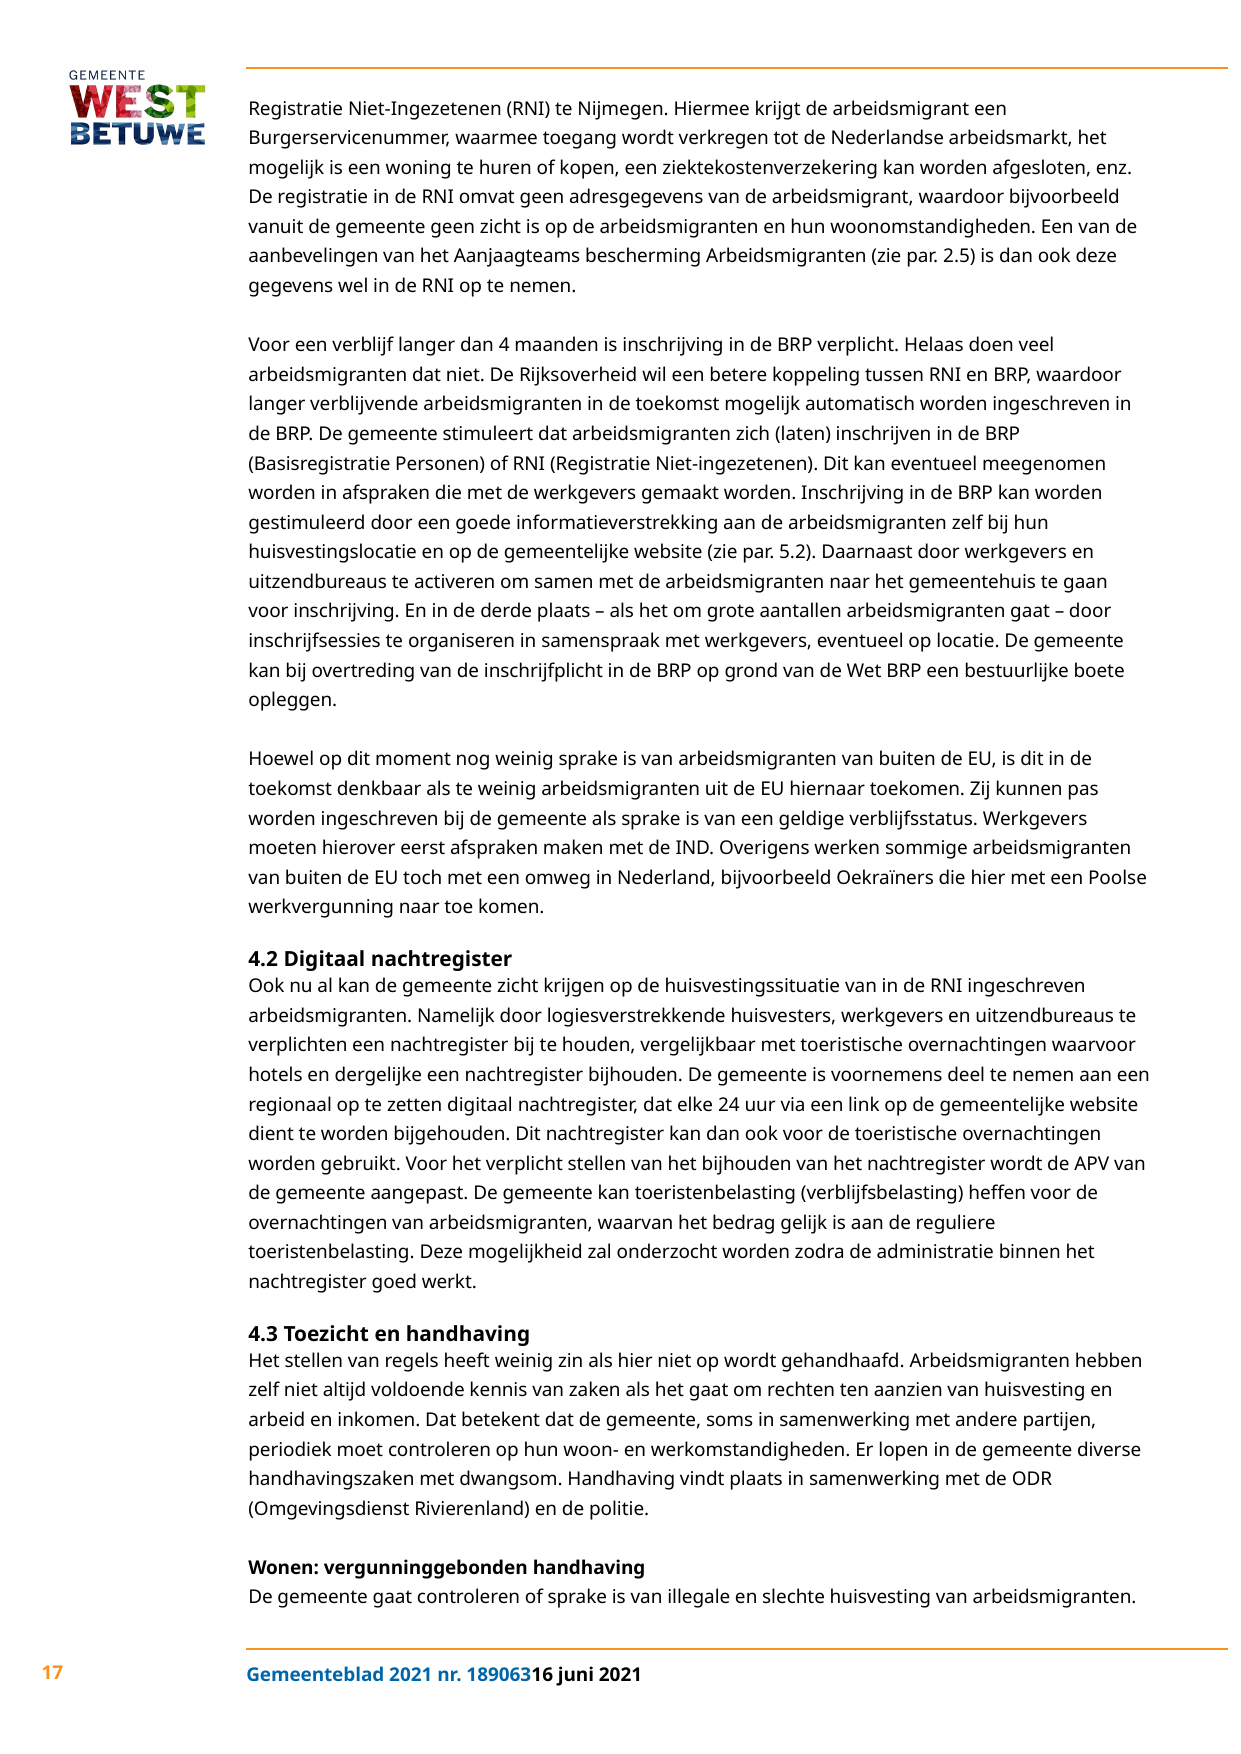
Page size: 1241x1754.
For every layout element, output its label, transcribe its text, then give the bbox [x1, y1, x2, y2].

picture [41, 47, 231, 172]
text Het stellen van regels heeft weinig zin als hier niet op wordt gehandhaafd. Arbeidsmigranten hebben zelf niet altijd voldoende kennis van zaken als het gaat om rechten ten aanzien van huisvesting en arbeid en inkomen. Dat betekent dat de gemeente, soms in samenwerking met andere partijen, periodiek moet controleren op hun woon- en werkomstandigheden. Er lopen in de gemeente diverse handhavingszaken met dwangsom. Handhaving vindt plaats in samenwerking met de ODR (Omgevingsdienst Rivierenland) en de politie. [248, 1347, 1152, 1521]
text Voor een verblijf langer dan 4 maanden is inschrijving in de BRP verplicht. Helaas doen veel arbeidsmigranten dat niet. De Rijksoverheid wil een betere koppeling tussen RNI en BRP, waardoor langer verblijvende arbeidsmigranten in de toekomst mogelijk automatisch worden ingeschreven in de BRP. De gemeente stimuleert dat arbeidsmigranten zich (laten) inschrijven in de BRP (Basisregistratie Personen) of RNI (Registratie Niet-ingezetenen). Dit kan eventueel meegenomen worden in afspraken die met de werkgevers gemaakt worden. Inschrijving in de BRP kan worden gestimuleerd door een goede informatieverstrekking aan de arbeidsmigranten zelf bij hun huisvestingslocatie en op de gemeentelijke website (zie par. 5.2). Daarnaast door werkgevers en uitzendbureaus te activeren om samen met de arbeidsmigranten naar het gemeentehuis te gaan voor inschrijving. En in de derde plaats – als het om grote aantallen arbeidsmigranten gaat – door inschrijfsessies te organiseren in samenspraak met werkgevers, eventueel op locatie. De gemeente kan bij overtreding van de inschrijfplicht in de BRP op grond van de Wet BRP een bestuurlijke boete opleggen. [248, 331, 1152, 712]
text 4.3 Toezicht en handhaving [248, 1319, 1152, 1347]
text Hoewel op dit moment nog weinig sprake is van arbeidsmigranten van buiten de EU, is dit in de toekomst denkbaar als te weinig arbeidsmigranten uit de EU hiernaar toekomen. Zij kunnen pas worden ingeschreven bij de gemeente als sprake is van een geldige verblijfsstatus. Werkgevers moeten hierover eerst afspraken maken met de IND. Overigens werken sommige arbeidsmigranten van buiten de EU toch met een omweg in Nederland, bijvoorbeeld Oekraïners die hier met een Poolse werkvergunning naar toe komen. [248, 746, 1152, 919]
text Ook nu al kan de gemeente zicht krijgen op de huisvestingssituatie van in de RNI ingeschreven arbeidsmigranten. Namelijk door logiesverstrekkende huisvesters, werkgevers en uitzendbureaus te verplichten een nachtregister bij te houden, vergelijkbaar met toeristische overnachtingen waarvoor hotels en dergelijke een nachtregister bijhouden. De gemeente is voornemens deel te nemen aan een regionaal op te zetten digitaal nachtregister, dat elke 24 uur via een link op de gemeentelijke website dient te worden bijgehouden. Dit nachtregister kan dan ook voor de toeristische overnachtingen worden gebruikt. Voor het verplicht stellen van het bijhouden van het nachtregister wordt de APV van de gemeente aangepast. De gemeente kan toeristenbelasting (verblijfsbelasting) heffen voor de overnachtingen van arbeidsmigranten, waarvan het bedrag gelijk is aan de reguliere toeristenbelasting. Deze mogelijkheid zal onderzocht worden zodra de administratie binnen het nachtregister goed werkt. [248, 972, 1152, 1294]
text 4.2 Digitaal nachtregister [248, 944, 1152, 972]
text De gemeente gaat controleren of sprake is van illegale en slechte huisvesting van arbeidsmigranten. [248, 1584, 1152, 1609]
text Wonen: vergunninggebonden handhaving [248, 1554, 1152, 1580]
text Registratie Niet-Ingezetenen (RNI) te Nijmegen. Hiermee krijgt de arbeidsmigrant een Burgerservicenummer, waarmee toegang wordt verkregen tot de Nederlandse arbeidsmarkt, het mogelijk is een woning te huren of kopen, een ziektekostenverzekering kan worden afgesloten, enz. De registratie in de RNI omvat geen adresgegevens van de arbeidsmigrant, waardoor bijvoorbeeld vanuit de gemeente geen zicht is op de arbeidsmigranten en hun woonomstandigheden. Een van de aanbevelingen van het Aanjaagteams bescherming Arbeidsmigranten (zie par. 2.5) is dan ook deze gegevens wel in de RNI op te nemen. [248, 95, 1152, 298]
